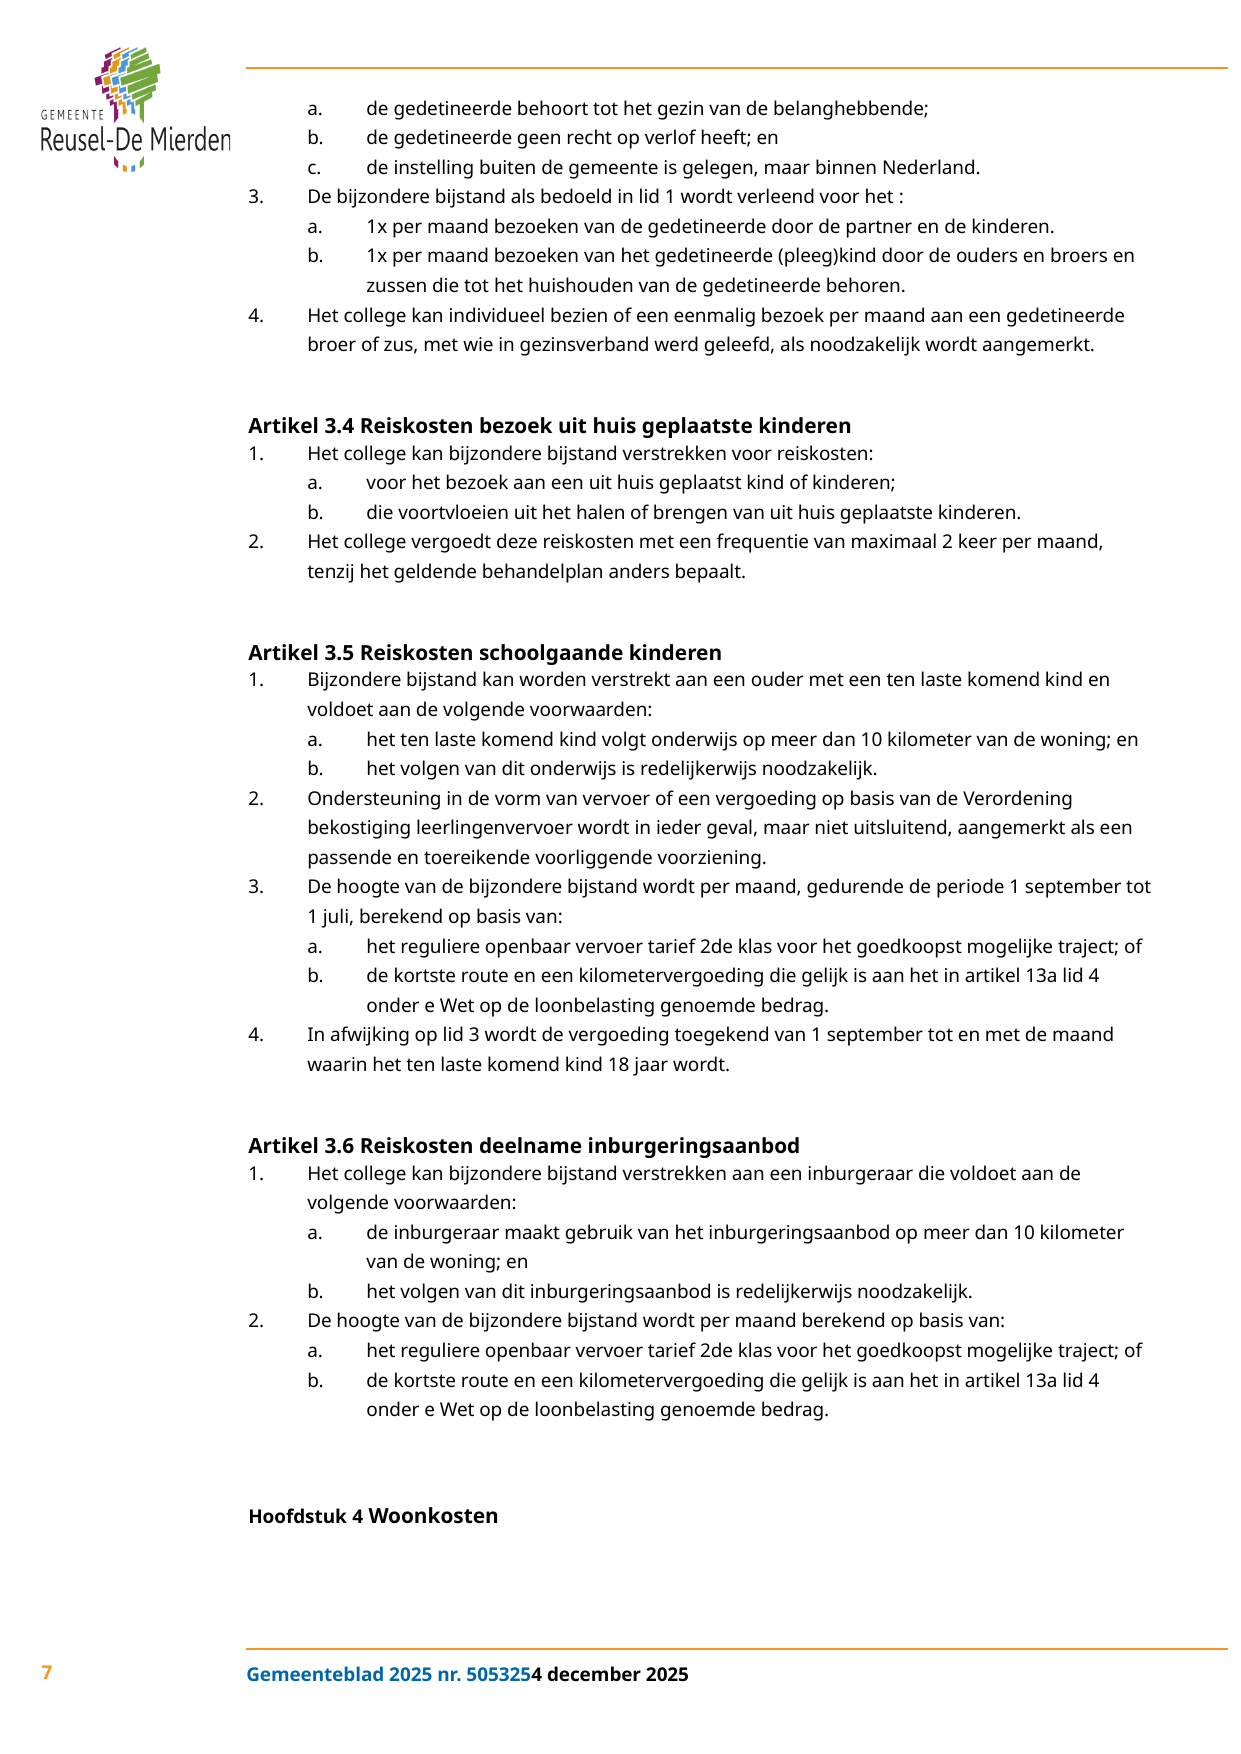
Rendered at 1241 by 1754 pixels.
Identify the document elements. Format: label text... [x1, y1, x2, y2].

list De hoogte van de bijzondere bijstand wordt per maand, gedurende de periode 1 september tot 1 juli, berekend op basis van: [248, 874, 1152, 929]
list het reguliere openbaar vervoer tarief 2de klas voor het goedkoopst mogelijke traject; of [307, 1337, 1152, 1363]
text Artikel 3.5 Reiskosten schoolgaande kinderen [248, 638, 1152, 667]
list de instelling buiten de gemeente is gelegen, maar binnen Nederland. [307, 154, 1152, 180]
list de inburgeraar maakt gebruik van het inburgeringsaanbod op meer dan 10 kilometer van de woning; en [307, 1219, 1152, 1274]
list Het college vergoedt deze reiskosten met een frequentie van maximaal 2 keer per maand, tenzij het geldende behandelplan anders bepaalt. [248, 529, 1152, 584]
list die voortvloeien uit het halen of brengen van uit huis geplaatste kinderen. [307, 499, 1152, 525]
list Bijzondere bijstand kan worden verstrekt aan een ouder met een ten laste komend kind en voldoet aan de volgende voorwaarden: [248, 667, 1152, 722]
list de gedetineerde behoort tot het gezin van de belanghebbende; [307, 95, 1152, 121]
list voor het bezoek aan een uit huis geplaatst kind of kinderen; [307, 469, 1152, 495]
list het reguliere openbaar vervoer tarief 2de klas voor het goedkoopst mogelijke traject; of [307, 933, 1152, 959]
list het volgen van dit onderwijs is redelijkerwijs noodzakelijk. [307, 755, 1152, 781]
list Het college kan individueel bezien of een eenmalig bezoek per maand aan een gedetineerde broer of zus, met wie in gezinsverband werd geleefd, als noodzakelijk wordt aangemerkt. [248, 302, 1152, 357]
list de gedetineerde geen recht op verlof heeft; en [307, 124, 1152, 150]
list De bijzondere bijstand als bedoeld in lid 1 wordt verleend voor het : [248, 183, 1152, 209]
list 1x per maand bezoeken van de gedetineerde door de partner en de kinderen. [307, 213, 1152, 239]
list 1x per maand bezoeken van het gedetineerde (pleeg)kind door de ouders en broers en zussen die tot het huishouden van de gedetineerde behoren. [307, 243, 1152, 298]
list In afwijking op lid 3 wordt de vergoeding toegekend van 1 september tot en met de maand waarin het ten laste komend kind 18 jaar wordt. [248, 1022, 1152, 1077]
list De hoogte van de bijzondere bijstand wordt per maand berekend op basis van: [248, 1308, 1152, 1333]
picture [41, 47, 231, 172]
text Artikel 3.6 Reiskosten deelname inburgeringsaanbod [248, 1131, 1152, 1160]
list Het college kan bijzondere bijstand verstrekken voor reiskosten: [248, 440, 1152, 466]
text Hoofdstuk 4 Woonkosten [248, 1501, 1152, 1529]
list het volgen van dit inburgeringsaanbod is redelijkerwijs noodzakelijk. [307, 1278, 1152, 1304]
list Het college kan bijzondere bijstand verstrekken aan een inburgeraar die voldoet aan de volgende voorwaarden: [248, 1160, 1152, 1215]
list het ten laste komend kind volgt onderwijs op meer dan 10 kilometer van de woning; en [307, 726, 1152, 752]
list Ondersteuning in de vorm van vervoer of een vergoeding op basis van de Verordening bekostiging leerlingenvervoer wordt in ieder geval, maar niet uitsluitend, aangemerkt als een passende en toereikende voorliggende voorziening. [248, 785, 1152, 870]
list de kortste route en een kilometervergoeding die gelijk is aan het in artikel 13a lid 4 onder e Wet op de loonbelasting genoemde bedrag. [307, 962, 1152, 1018]
list de kortste route en een kilometervergoeding die gelijk is aan het in artikel 13a lid 4 onder e Wet op de loonbelasting genoemde bedrag. [307, 1367, 1152, 1422]
text Artikel 3.4 Reiskosten bezoek uit huis geplaatste kinderen [248, 411, 1152, 440]
